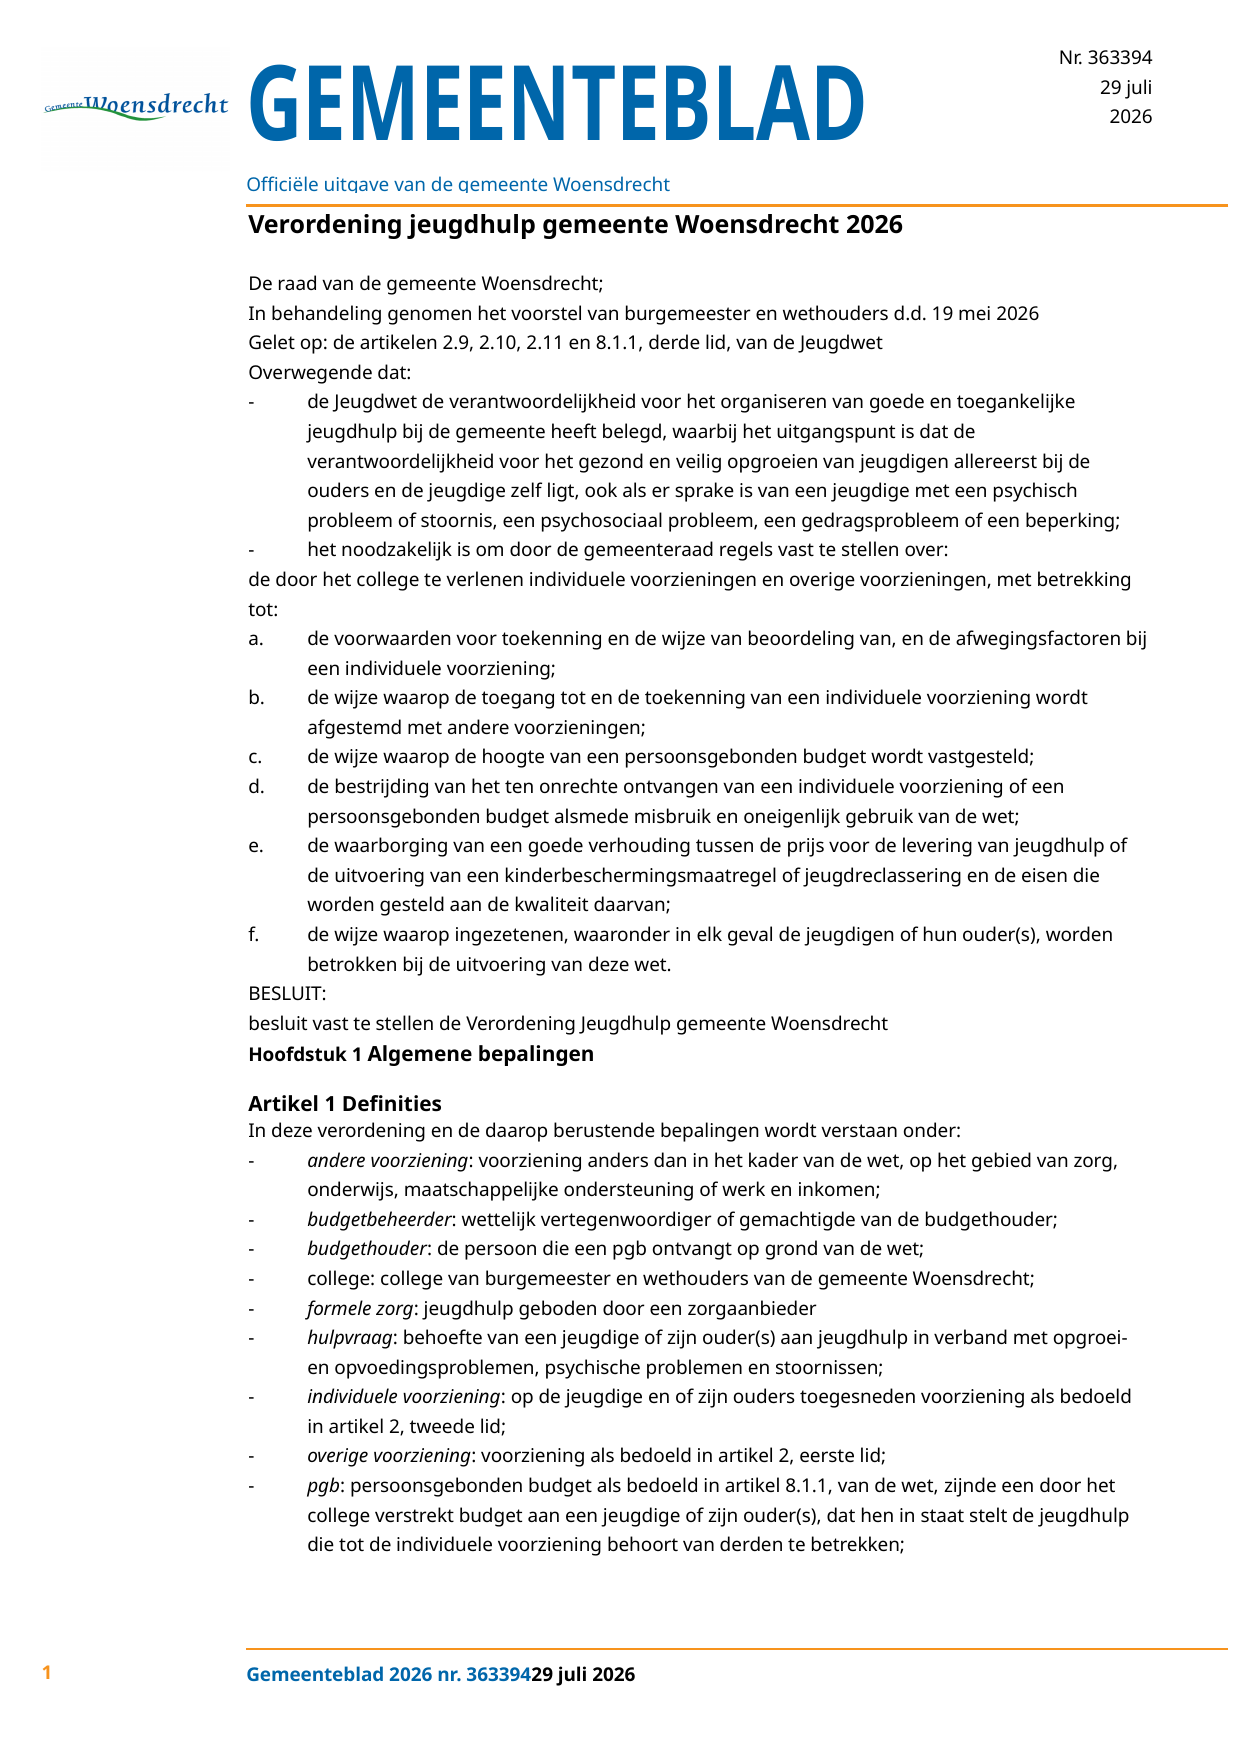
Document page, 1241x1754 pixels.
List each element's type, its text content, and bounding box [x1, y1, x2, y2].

list de wijze waarop ingezetenen, waaronder in elk geval de jeugdigen of hun ouder(s), worden betrokken bij de uitvoering van deze wet. [248, 921, 1152, 976]
text besluit vast te stellen de Verordening Jeugdhulp gemeente Woensdrecht [248, 1010, 1152, 1036]
text BESLUIT: [248, 980, 1152, 1006]
list college: college van burgemeester en wethouders van de gemeente Woensdrecht; [248, 1265, 1152, 1291]
list de Jeugdwet de verantwoordelijkheid voor het organiseren van goede en toegankelijke jeugdhulp bij de gemeente heeft belegd, waarbij het uitgangspunt is dat de verantwoordelijkheid voor het gezond en veilig opgroeien van jeugdigen allereerst bij de ouders en de jeugdige zelf ligt, ook als er sprake is van een jeugdige met een psychisch probleem of stoornis, een psychosociaal probleem, een gedragsprobleem of een beperking; [248, 389, 1152, 533]
list formele zorg: jeugdhulp geboden door een zorgaanbieder [248, 1295, 1152, 1320]
list de wijze waarop de toegang tot en de toekenning van een individuele voorziening wordt afgestemd met andere voorzieningen; [248, 684, 1152, 740]
text In deze verordening en de daarop berustende bepalingen wordt verstaan onder: [248, 1117, 1152, 1143]
text Overwegende dat: [248, 359, 1152, 385]
picture [41, 47, 231, 172]
list de voorwaarden voor toekenning en de wijze van beoordeling van, en de afwegingsfactoren bij een individuele voorziening; [248, 625, 1152, 681]
text Verordening jeugdhulp gemeente Woensdrecht 2026 [248, 207, 1152, 241]
text Gelet op: de artikelen 2.9, 2.10, 2.11 en 8.1.1, derde lid, van de Jeugdwet [248, 329, 1152, 355]
text Artikel 1 Definities [248, 1089, 1152, 1117]
list overige voorziening: voorziening als bedoeld in artikel 2, eerste lid; [248, 1443, 1152, 1468]
list de waarborging van een goede verhouding tussen de prijs voor de levering van jeugdhulp of de uitvoering van een kinderbeschermingsmaatregel of jeugdreclassering en de eisen die worden gesteld aan de kwaliteit daarvan; [248, 832, 1152, 917]
text de door het college te verlenen individuele voorzieningen en overige voorzieningen, met betrekking tot: [248, 566, 1152, 621]
list pgb: persoonsgebonden budget als bedoeld in artikel 8.1.1, van de wet, zijnde een door het college verstrekt budget aan een jeugdige of zijn ouder(s), dat hen in staat stelt de jeugdhulp die tot de individuele voorziening behoort van derden te betrekken; [248, 1472, 1152, 1557]
list individuele voorziening: op de jeugdige en of zijn ouders toegesneden voorziening als bedoeld in artikel 2, tweede lid; [248, 1383, 1152, 1439]
list de wijze waarop de hoogte van een persoonsgebonden budget wordt vastgesteld; [248, 744, 1152, 769]
list budgethouder: de persoon die een pgb ontvangt op grond van de wet; [248, 1236, 1152, 1261]
list het noodzakelijk is om door de gemeenteraad regels vast te stellen over: [248, 537, 1152, 562]
text Hoofdstuk 1 Algemene bepalingen [248, 1039, 1152, 1068]
list budgetbeheerder: wettelijk vertegenwoordiger of gemachtigde van de budgethouder; [248, 1206, 1152, 1232]
text In behandeling genomen het voorstel van burgemeester en wethouders d.d. 19 mei 2026 [248, 300, 1152, 326]
list hulpvraag: behoefte van een jeugdige of zijn ouder(s) aan jeugdhulp in verband met opgroei- en opvoedingsproblemen, psychische problemen en stoornissen; [248, 1324, 1152, 1379]
list andere voorziening: voorziening anders dan in het kader van de wet, op het gebied van zorg, onderwijs, maatschappelijke ondersteuning of werk en inkomen; [248, 1147, 1152, 1202]
text De raad van de gemeente Woensdrecht; [248, 270, 1152, 296]
list de bestrijding van het ten onrechte ontvangen van een individuele voorziening of een persoonsgebonden budget alsmede misbruik en oneigenlijk gebruik van de wet; [248, 773, 1152, 828]
